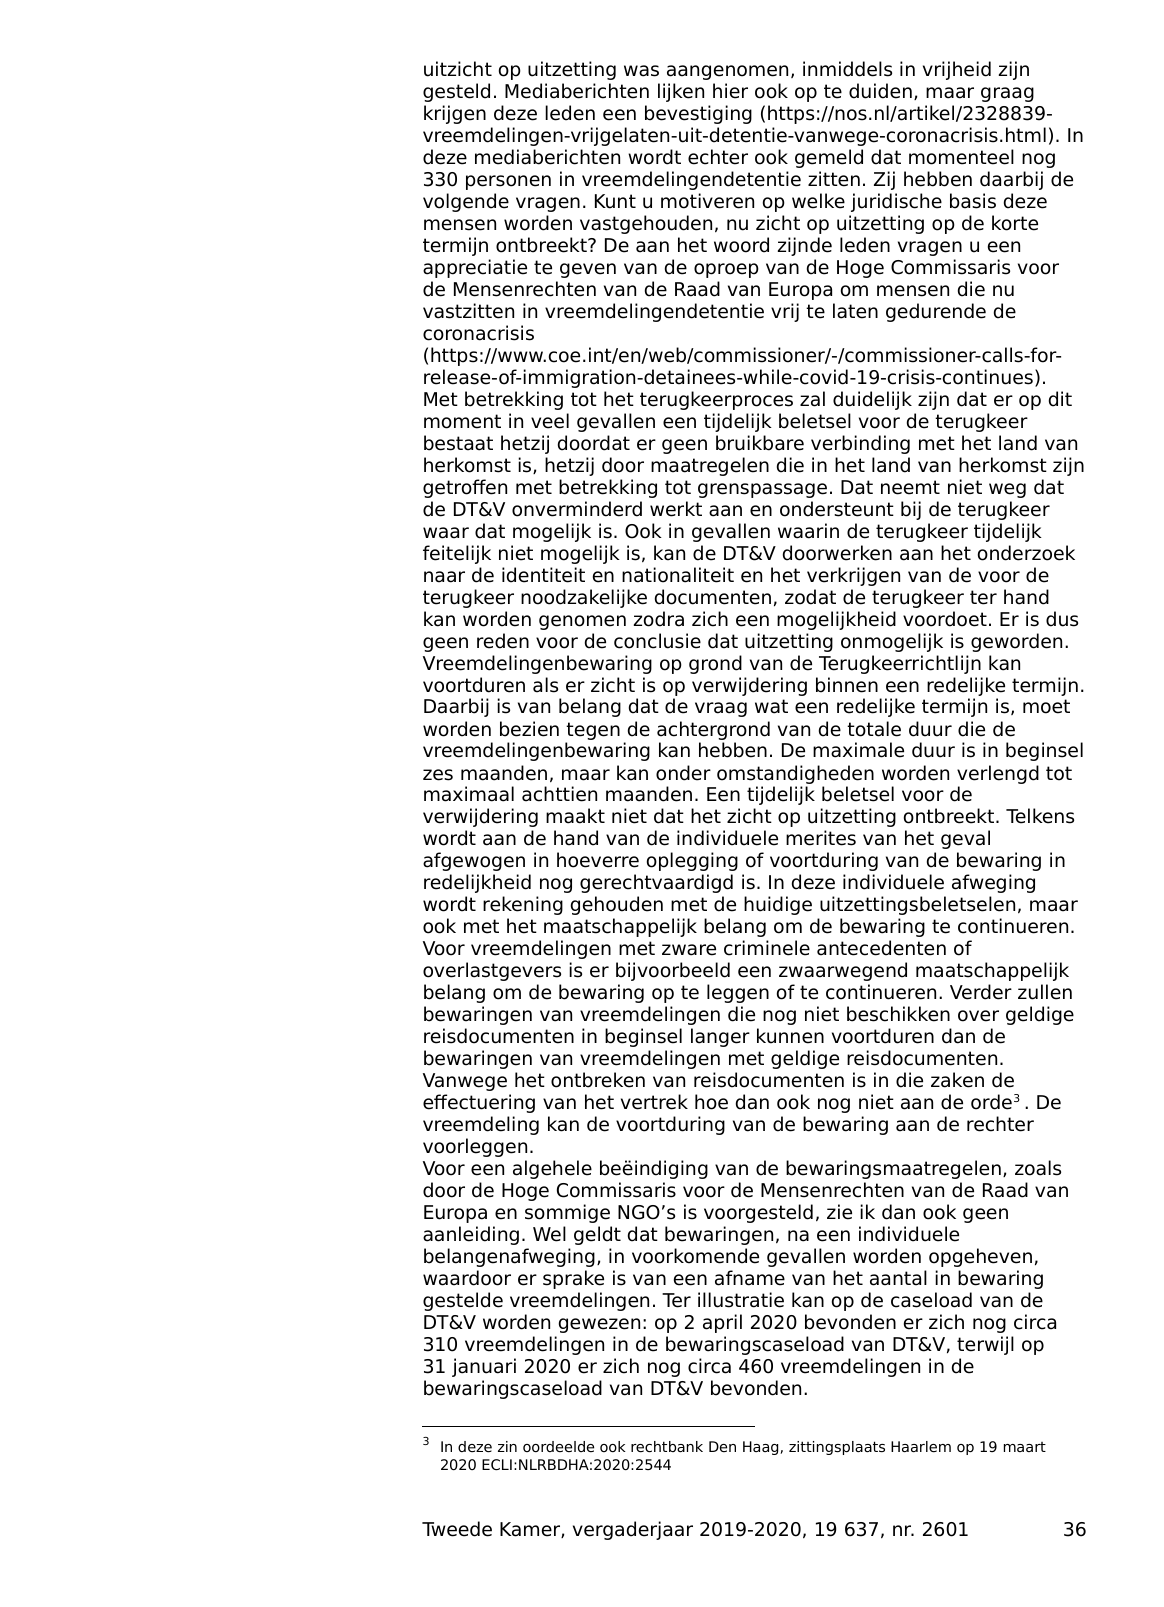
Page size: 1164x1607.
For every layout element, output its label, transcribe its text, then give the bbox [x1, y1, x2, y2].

text In deze zin oordeelde ook rechtbank Den Haag, zittingsplaats Haarlem op 19 maart 2020 ECLI:NLRBDHA:2020:2544 [422, 1435, 1087, 1474]
text Voor een algehele beëindiging van de bewaringsmaatregelen, zoals door de Hoge Commissaris voor de Mensenrechten van de Raad van Europa en sommige NGO’s is voorgesteld, zie ik dan ook geen aanleiding. Wel geldt dat bewaringen, na een individuele belangenafweging, in voorkomende gevallen worden opgeheven, waardoor er sprake is van een afname van het aantal in bewaring gestelde vreemdelingen. Ter illustratie kan op de caseload van de DT&V worden gewezen: op 2 april 2020 bevonden er zich nog circa 310 vreemdelingen in de bewaringscaseload van DT&V, terwijl op 31 januari 2020 er zich nog circa 460 vreemdelingen in de bewaringscaseload van DT&V bevonden. [422, 1158, 1087, 1400]
text uitzicht op uitzetting was aangenomen, inmiddels in vrijheid zijn gesteld. Mediaberichten lijken hier ook op te duiden, maar graag krijgen deze leden een bevestiging (https://nos.nl/artikel/2328839-vreemdelingen-vrijgelaten-uit-detentie-vanwege-coronacrisis.html). In deze mediaberichten wordt echter ook gemeld dat momenteel nog 330 personen in vreemdelingendetentie zitten. Zij hebben daarbij de volgende vragen. Kunt u motiveren op welke juridische basis deze mensen worden vastgehouden, nu zicht op uitzetting op de korte termijn ontbreekt? De aan het woord zijnde leden vragen u een appreciatie te geven van de oproep van de Hoge Commissaris voor de Mensenrechten van de Raad van Europa om mensen die nu vastzitten in vreemdelingendetentie vrij te laten gedurende de coronacrisis (https://www.coe.int/en/web/commissioner/-/commissioner-calls-for-release-of-immigration-detainees-while-covid-19-crisis-continues). [422, 59, 1087, 389]
text Vreemdelingenbewaring op grond van de Terugkeerrichtlijn kan voortduren als er zicht is op verwijdering binnen een redelijke termijn. Daarbij is van belang dat de vraag wat een redelijke termijn is, moet worden bezien tegen de achtergrond van de totale duur die de vreemdelingenbewaring kan hebben. De maximale duur is in beginsel zes maanden, maar kan onder omstandigheden worden verlengd tot maximaal achttien maanden. Een tijdelijk beletsel voor de verwijdering maakt niet dat het zicht op uitzetting ontbreekt. Telkens wordt aan de hand van de individuele merites van het geval afgewogen in hoeverre oplegging of voortduring van de bewaring in redelijkheid nog gerechtvaardigd is. In deze individuele afweging wordt rekening gehouden met de huidige uitzettingsbeletselen, maar ook met het maatschappelijk belang om de bewaring te continueren. Voor vreemdelingen met zware criminele antecedenten of overlastgevers is er bijvoorbeeld een zwaarwegend maatschappelijk belang om de bewaring op te leggen of te continueren. Verder zullen bewaringen van vreemdelingen die nog niet beschikken over geldige reisdocumenten in beginsel langer kunnen voortduren dan de bewaringen van vreemdelingen met geldige reisdocumenten. Vanwege het ontbreken van reisdocumenten is in die zaken de effectuering van het vertrek hoe dan ook nog niet aan de orde. De vreemdeling kan de voortduring van de bewaring aan de rechter voorleggen. [422, 652, 1087, 1158]
text Met betrekking tot het terugkeerproces zal duidelijk zijn dat er op dit moment in veel gevallen een tijdelijk beletsel voor de terugkeer bestaat hetzij doordat er geen bruikbare verbinding met het land van herkomst is, hetzij door maatregelen die in het land van herkomst zijn getroffen met betrekking tot grenspassage. Dat neemt niet weg dat de DT&V onverminderd werkt aan en ondersteunt bij de terugkeer waar dat mogelijk is. Ook in gevallen waarin de terugkeer tijdelijk feitelijk niet mogelijk is, kan de DT&V doorwerken aan het onderzoek naar de identiteit en nationaliteit en het verkrijgen van de voor de terugkeer noodzakelijke documenten, zodat de terugkeer ter hand kan worden genomen zodra zich een mogelijkheid voordoet. Er is dus geen reden voor de conclusie dat uitzetting onmogelijk is geworden. [422, 389, 1087, 652]
